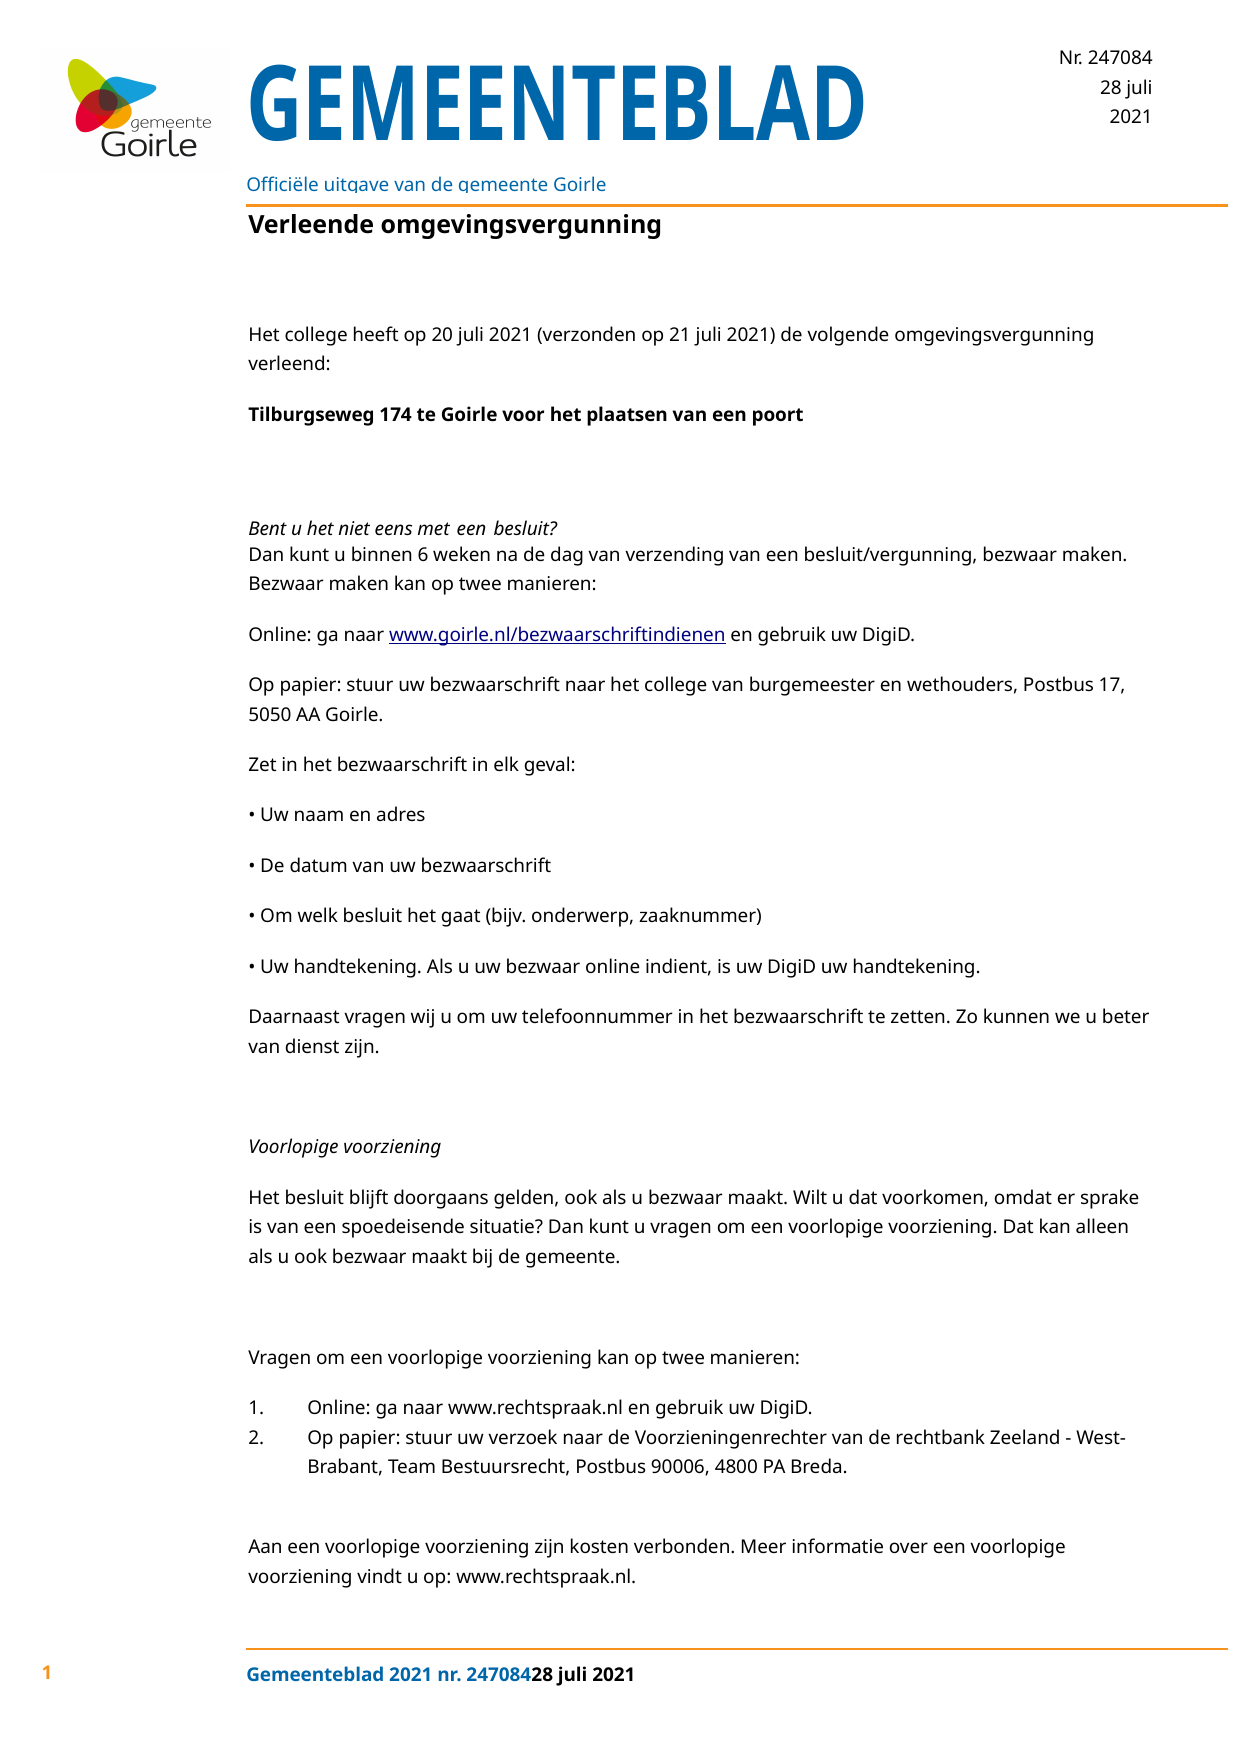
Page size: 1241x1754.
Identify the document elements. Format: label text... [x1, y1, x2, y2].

text Tilburgseweg 174 te Goirle voor het plaatsen van een poort [248, 401, 1152, 426]
text Dan kunt u binnen 6 weken na de dag van verzending van een besluit/vergunning, bezwaar maken. Bezwaar maken kan op twee manieren: [248, 541, 1152, 596]
text Bent u het niet eens met een besluit? [248, 515, 1152, 541]
picture [41, 47, 231, 172]
text • Uw naam en adres [248, 802, 1152, 827]
text Verleende omgevingsvergunning [248, 207, 1152, 241]
text • Uw handtekening. Als u uw bezwaar online indient, is uw DigiD uw handtekening. [248, 953, 1152, 979]
text Zet in het bezwaarschrift in elk geval: [248, 751, 1152, 777]
text Aan een voorlopige voorziening zijn kosten verbonden. Meer informatie over een voorlopige voorziening vindt u op: www.rechtspraak.nl. [248, 1534, 1152, 1589]
text Online: ga naar www.goirle.nl/bezwaarschriftindienen en gebruik uw DigiD. [248, 621, 1152, 647]
list Online: ga naar www.rechtspraak.nl en gebruik uw DigiD. [248, 1394, 1152, 1420]
text Het college heeft op 20 juli 2021 (verzonden op 21 juli 2021) de volgende omgevingsvergunning verleend: [248, 321, 1152, 376]
text • De datum van uw bezwaarschrift [248, 852, 1152, 878]
text Voorlopige voorziening [248, 1134, 1152, 1159]
list Op papier: stuur uw verzoek naar de Voorzieningenrechter van de rechtbank Zeeland - West-Brabant, Team Bestuursrecht, Postbus 90006, 4800 PA Breda. [248, 1424, 1152, 1479]
text Het besluit blijft doorgaans gelden, ook als u bezwaar maakt. Wilt u dat voorkomen, omdat er sprake is van een spoedeisende situatie? Dan kunt u vragen om een voorlopige voorziening. Dat kan alleen als u ook bezwaar maakt bij de gemeente. [248, 1184, 1152, 1269]
text Op papier: stuur uw bezwaarschrift naar het college van burgemeester en wethouders, Postbus 17, 5050 AA Goirle. [248, 671, 1152, 727]
text Vragen om een voorlopige voorziening kan op twee manieren: [248, 1344, 1152, 1370]
text • Om welk besluit het gaat (bijv. onderwerp, zaaknummer) [248, 902, 1152, 928]
text Daarnaast vragen wij u om uw telefoonnummer in het bezwaarschrift te zetten. Zo kunnen we u beter van dienst zijn. [248, 1003, 1152, 1059]
